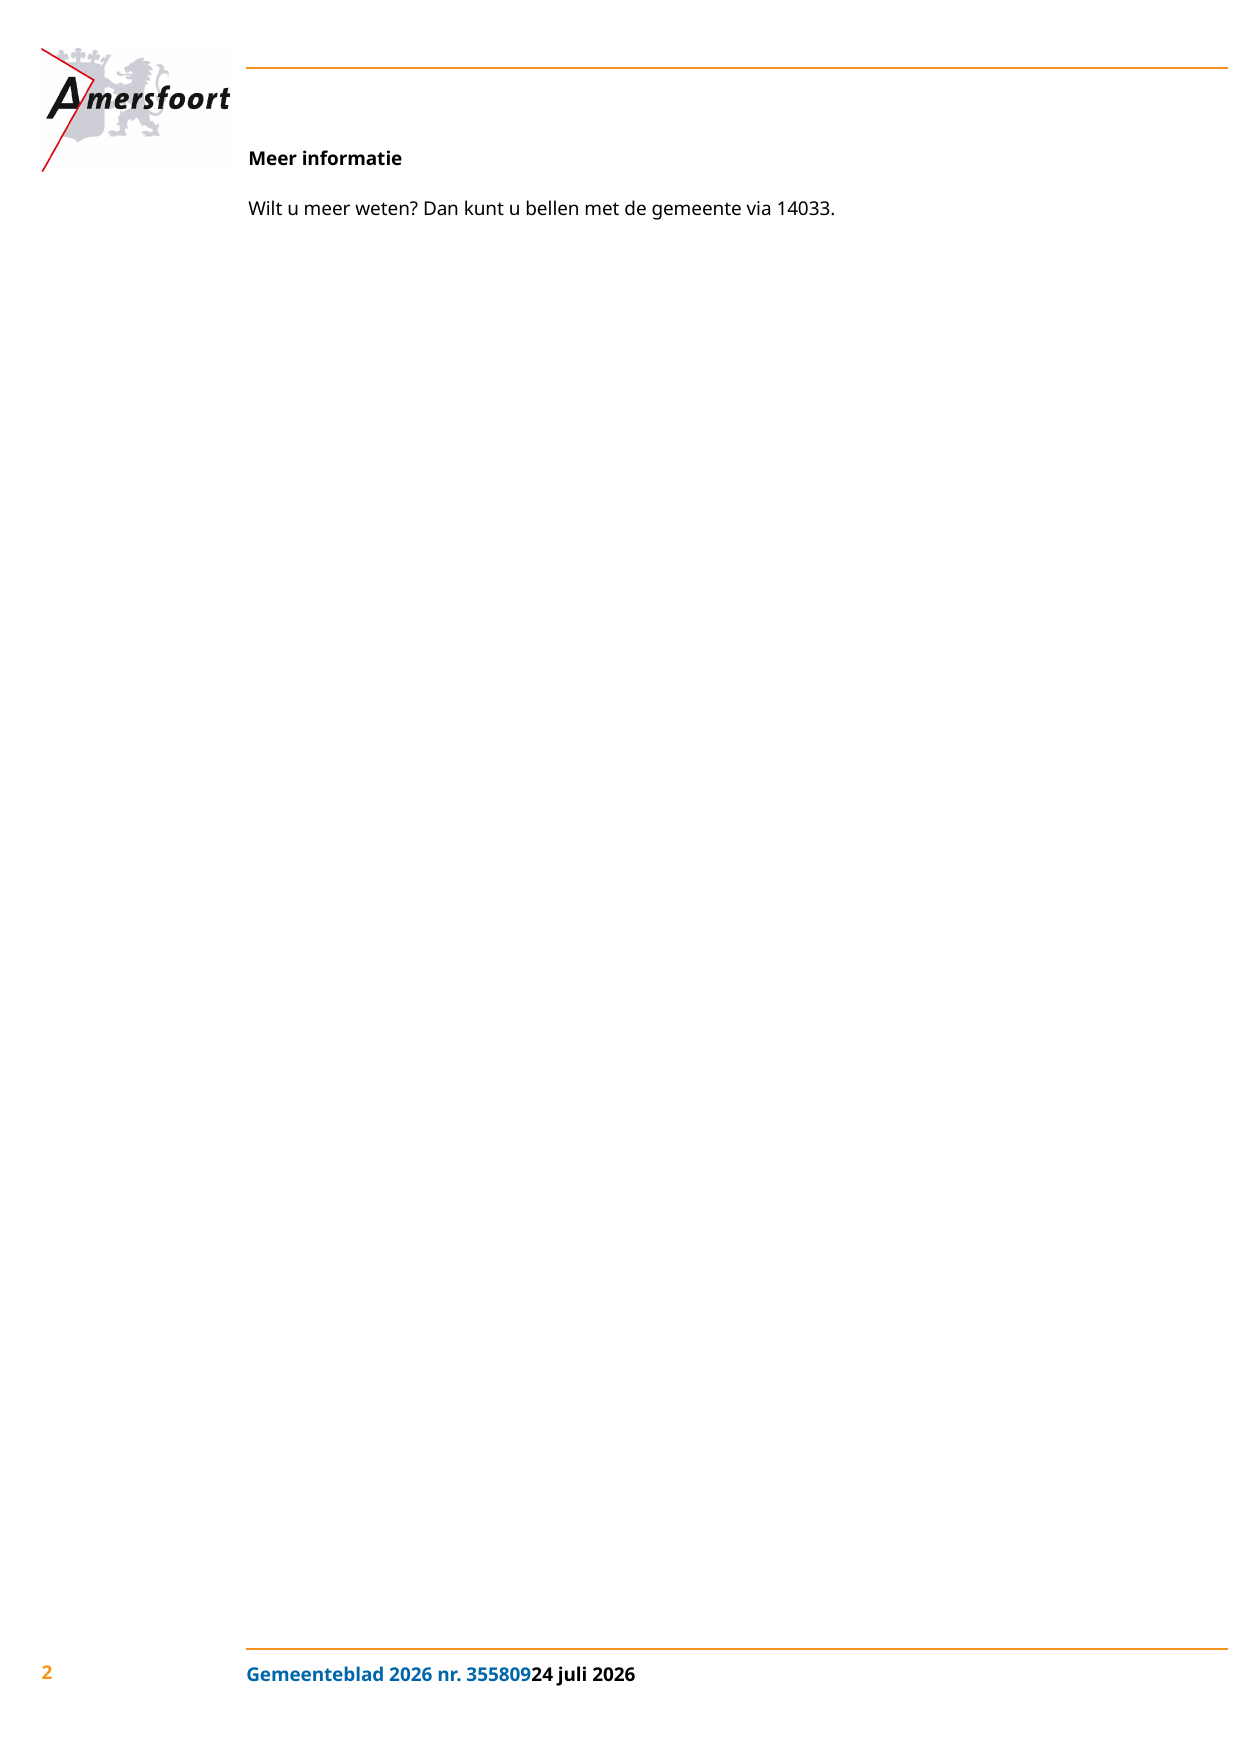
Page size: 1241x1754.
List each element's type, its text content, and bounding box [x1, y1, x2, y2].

picture [41, 47, 231, 172]
text Wilt u meer weten? Dan kunt u bellen met de gemeente via 14033. [248, 196, 1152, 221]
text Meer informatie [248, 145, 1152, 171]
